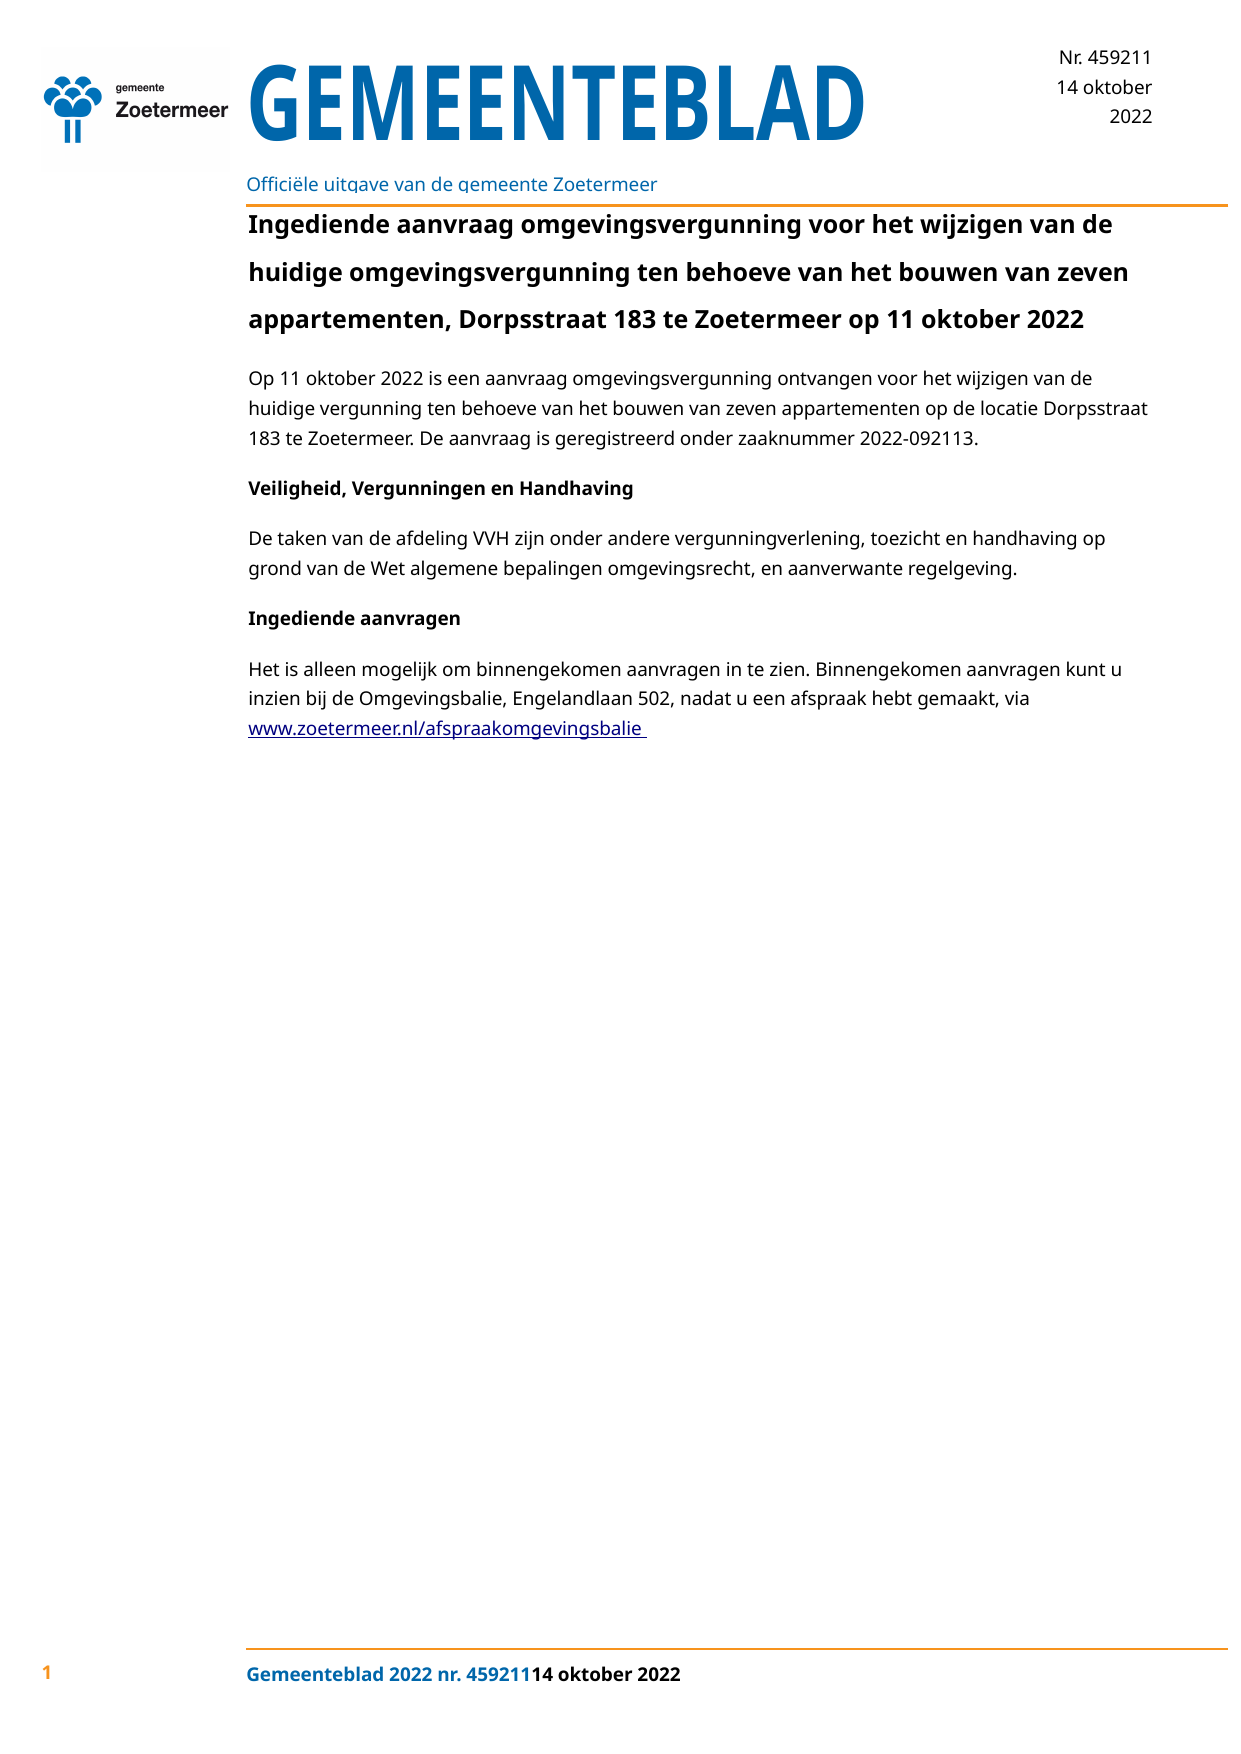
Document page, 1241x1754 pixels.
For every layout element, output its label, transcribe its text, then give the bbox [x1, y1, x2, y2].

text Veiligheid, Vergunningen en Handhaving [248, 475, 1152, 501]
text Op 11 oktober 2022 is een aanvraag omgevingsvergunning ontvangen voor het wijzigen van de huidige vergunning ten behoeve van het bouwen van zeven appartementen op de locatie Dorpsstraat 183 te Zoetermeer. De aanvraag is geregistreerd onder zaaknummer 2022-092113. [248, 366, 1152, 450]
picture [41, 47, 231, 172]
text Ingediende aanvragen [248, 606, 1152, 631]
text Ingediende aanvraag omgevingsvergunning voor het wijzigen van de huidige omgevingsvergunning ten behoeve van het bouwen van zeven appartementen, Dorpsstraat 183 te Zoetermeer op 11 oktober 2022 [248, 207, 1152, 336]
text De taken van de afdeling VVH zijn onder andere vergunningverlening, toezicht en handhaving op grond van de Wet algemene bepalingen omgevingsrecht, en aanverwante regelgeving. [248, 526, 1152, 581]
text Het is alleen mogelijk om binnengekomen aanvragen in te zien. Binnengekomen aanvragen kunt u inzien bij de Omgevingsbalie, Engelandlaan 502, nadat u een afspraak hebt gemaakt, via www.zoetermeer.nl/afspraakomgevingsbalie [248, 656, 1152, 741]
